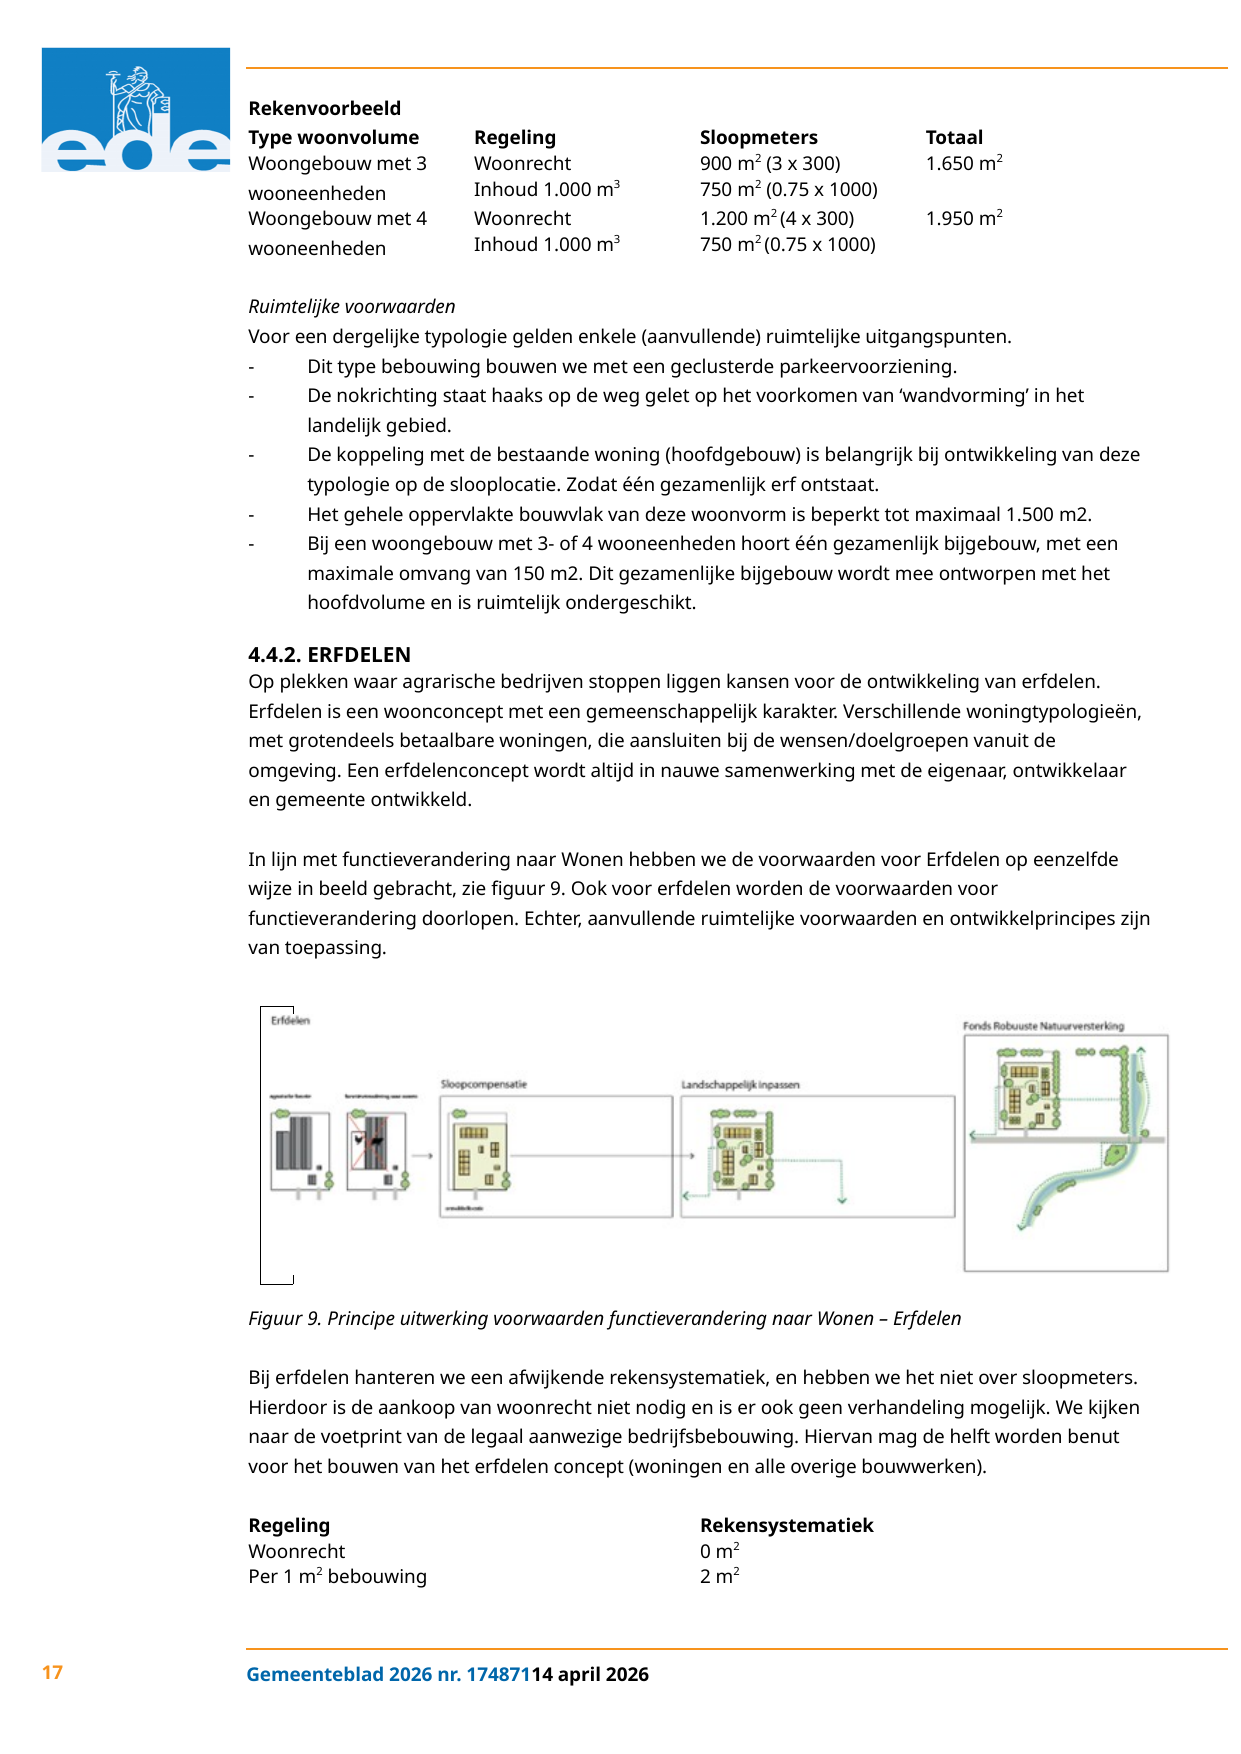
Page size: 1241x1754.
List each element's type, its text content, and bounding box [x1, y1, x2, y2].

table_cell Inhoud 1.000 m3 [474, 231, 700, 261]
list Bij een woongebouw met 3- of 4 wooneenheden hoort één gezamenlijk bijgebouw, met een maximale omvang van 150 m2. Dit gezamenlijke bijgebouw wordt mee ontworpen met het hoofdvolume en is ruimtelijk ondergeschikt. [248, 530, 1152, 615]
table_header Rekensystematiek [700, 1512, 1152, 1538]
table_header Sloopmeters [700, 125, 926, 150]
text Op plekken waar agrarische bedrijven stoppen liggen kansen voor de ontwikkeling van erfdelen. Erfdelen is een woonconcept met een gemeenschappelijk karakter. Verschillende woningtypologieën, met grotendeels betaalbare woningen, die aansluiten bij de wensen/doelgroepen vanuit de omgeving. Een erfdelenconcept wordt altijd in nauwe samenwerking met de eigenaar, ontwikkelaar en gemeente ontwikkeld. [248, 668, 1152, 812]
text Figuur 9. Principe uitwerking voorwaarden functieverandering naar Wonen – Erfdelen [248, 1305, 1152, 1331]
table_cell 0 m2 [700, 1538, 1152, 1564]
table_cell 900 m2 (3 x 300) [700, 150, 926, 176]
list De koppeling met de bestaande woning (hoofdgebouw) is belangrijk bij ontwikkeling van deze typologie op de slooplocatie. Zodat één gezamenlijk erf ontstaat. [248, 442, 1152, 497]
table_cell 1.200 m2 (4 x 300) [700, 206, 926, 231]
table_cell Woonrecht [474, 206, 700, 231]
picture [268, 1014, 1173, 1275]
table_cell 750 m2 (0.75 x 1000) [700, 176, 926, 206]
list Het gehele oppervlakte bouwvlak van deze woonvorm is beperkt tot maximaal 1.500 m2. [248, 501, 1152, 526]
table_header Type woonvolume [248, 125, 474, 150]
text Rekenvoorbeeld [248, 95, 1152, 121]
table_cell 1.650 m2 [926, 150, 1152, 206]
table_header Regeling [474, 125, 700, 150]
text Ruimtelijke voorwaarden [248, 294, 1152, 319]
table_cell Inhoud 1.000 m3 [474, 176, 700, 206]
picture [41, 47, 231, 172]
text Voor een dergelijke typologie gelden enkele (aanvullende) ruimtelijke uitgangspunten. [248, 323, 1152, 349]
table_header Totaal [926, 125, 1152, 150]
table_cell 750 m2 (0.75 x 1000) [700, 231, 926, 261]
list De nokrichting staat haaks op de weg gelet op het voorkomen van ‘wandvorming’ in het landelijk gebied. [248, 382, 1152, 438]
table_cell 1.950 m2 [926, 206, 1152, 261]
table_cell Woongebouw met 4 wooneenheden [248, 206, 474, 261]
list Dit type bebouwing bouwen we met een geclusterde parkeervoorziening. [248, 353, 1152, 378]
table_cell Woongebouw met 3 wooneenheden [248, 150, 474, 206]
table_cell Woonrecht [248, 1538, 700, 1564]
text Bij erfdelen hanteren we een afwijkende rekensystematiek, en hebben we het niet over sloopmeters. Hierdoor is de aankoop van woonrecht niet nodig en is er ook geen verhandeling mogelijk. We kijken naar de voetprint van de legaal aanwezige bedrijfsbebouwing. Hiervan mag de helft worden benut voor het bouwen van het erfdelen concept (woningen en alle overige bouwwerken). [248, 1364, 1152, 1479]
table_cell Woonrecht [474, 150, 700, 176]
table_cell Per 1 m2 bebouwing [248, 1564, 700, 1589]
text 4.4.2. ERFDELEN [248, 640, 1152, 668]
text In lijn met functieverandering naar Wonen hebben we de voorwaarden voor Erfdelen op eenzelfde wijze in beeld gebracht, zie figuur 9. Ook voor erfdelen worden de voorwaarden voor functieverandering doorlopen. Echter, aanvullende ruimtelijke voorwaarden en ontwikkelprincipes zijn van toepassing. [248, 846, 1152, 960]
table_header Regeling [248, 1512, 700, 1538]
table_cell 2 m2 [700, 1564, 1152, 1589]
